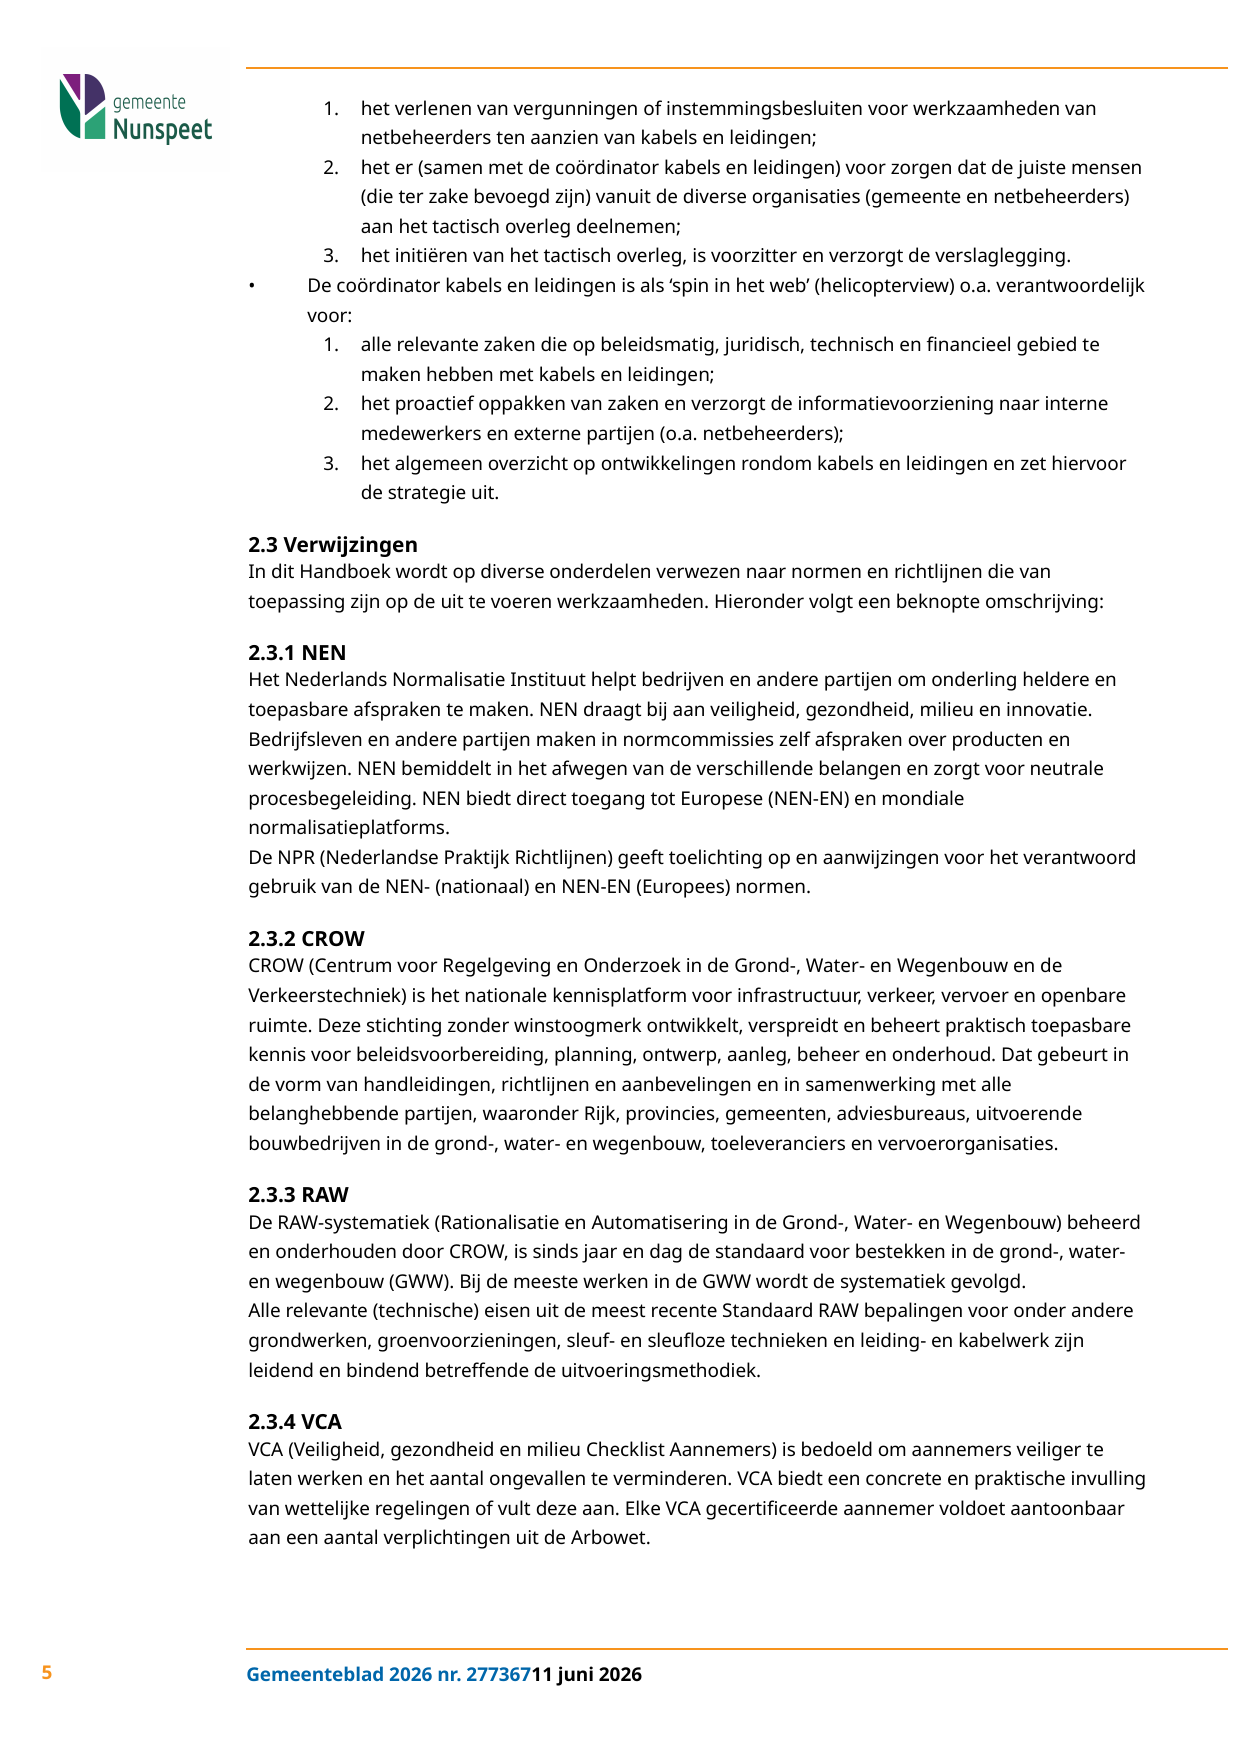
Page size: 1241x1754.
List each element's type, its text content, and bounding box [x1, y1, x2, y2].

list het proactief oppakken van zaken en verzorgt de informatievoorziening naar interne medewerkers en externe partijen (o.a. netbeheerders); [323, 391, 1152, 446]
text In dit Handboek wordt op diverse onderdelen verwezen naar normen en richtlijnen die van toepassing zijn op de uit te voeren werkzaamheden. Hieronder volgt een beknopte omschrijving: [248, 558, 1152, 613]
list alle relevante zaken die op beleidsmatig, juridisch, technisch en financieel gebied te maken hebben met kabels en leidingen; [323, 331, 1152, 387]
picture [41, 47, 231, 172]
text De RAW-systematiek (Rationalisatie en Automatisering in de Grond-, Water- en Wegenbouw) beheerd en onderhouden door CROW, is sinds jaar en dag de standaard voor bestekken in de grond-, water- en wegenbouw (GWW). Bij de meeste werken in de GWW wordt de systematiek gevolgd. [248, 1209, 1152, 1294]
text Alle relevante (technische) eisen uit de meest recente Standaard RAW bepalingen voor onder andere grondwerken, groenvoorzieningen, sleuf- en sleufloze technieken en leiding- en kabelwerk zijn leidend en bindend betreffende de uitvoeringsmethodiek. [248, 1298, 1152, 1383]
list het initiëren van het tactisch overleg, is voorzitter en verzorgt de verslaglegging. [323, 243, 1152, 268]
text 2.3.2 CROW [248, 924, 1152, 953]
text 2.3.3 RAW [248, 1181, 1152, 1209]
text Bedrijfsleven en andere partijen maken in normcommissies zelf afspraken over producten en werkwijzen. NEN bemiddelt in het afwegen van de verschillende belangen en zorgt voor neutrale procesbegeleiding. NEN biedt direct toegang tot Europese (NEN-EN) en mondiale normalisatieplatforms. [248, 726, 1152, 840]
list het algemeen overzicht op ontwikkelingen rondom kabels en leidingen en zet hiervoor de strategie uit. [323, 450, 1152, 505]
text CROW (Centrum voor Regelgeving en Onderzoek in de Grond-, Water- en Wegenbouw en de Verkeerstechniek) is het nationale kennisplatform voor infrastructuur, verkeer, vervoer en openbare ruimte. Deze stichting zonder winstoogmerk ontwikkelt, verspreidt en beheert praktisch toepasbare kennis voor beleidsvoorbereiding, planning, ontwerp, aanleg, beheer en onderhoud. Dat gebeurt in de vorm van handleidingen, richtlijnen en aanbevelingen en in samenwerking met alle belanghebbende partijen, waaronder Rijk, provincies, gemeenten, adviesbureaus, uitvoerende bouwbedrijven in de grond-, water- en wegenbouw, toeleveranciers en vervoerorganisaties. [248, 953, 1152, 1156]
text 2.3 Verwijzingen [248, 530, 1152, 558]
list het verlenen van vergunningen of instemmingsbesluiten voor werkzaamheden van netbeheerders ten aanzien van kabels en leidingen; [323, 95, 1152, 150]
text Het Nederlands Normalisatie Instituut helpt bedrijven en andere partijen om onderling heldere en toepasbare afspraken te maken. NEN draagt bij aan veiligheid, gezondheid, milieu en innovatie. [248, 667, 1152, 722]
text De NPR (Nederlandse Praktijk Richtlijnen) geeft toelichting op en aanwijzingen voor het verantwoord gebruik van de NEN- (nationaal) en NEN-EN (Europees) normen. [248, 844, 1152, 899]
text VCA (Veiligheid, gezondheid en milieu Checklist Aannemers) is bedoeld om aannemers veiliger te laten werken en het aantal ongevallen te verminderen. VCA biedt een concrete en praktische invulling van wettelijke regelingen of vult deze aan. Elke VCA gecertificeerde aannemer voldoet aantoonbaar aan een aantal verplichtingen uit de Arbowet. [248, 1436, 1152, 1550]
list het er (samen met de coördinator kabels en leidingen) voor zorgen dat de juiste mensen (die ter zake bevoegd zijn) vanuit de diverse organisaties (gemeente en netbeheerders) aan het tactisch overleg deelnemen; [323, 154, 1152, 239]
list De coördinator kabels en leidingen is als ‘spin in het web’ (helicopterview) o.a. verantwoordelijk voor: [248, 272, 1152, 328]
text 2.3.4 VCA [248, 1407, 1152, 1436]
text 2.3.1 NEN [248, 638, 1152, 667]
